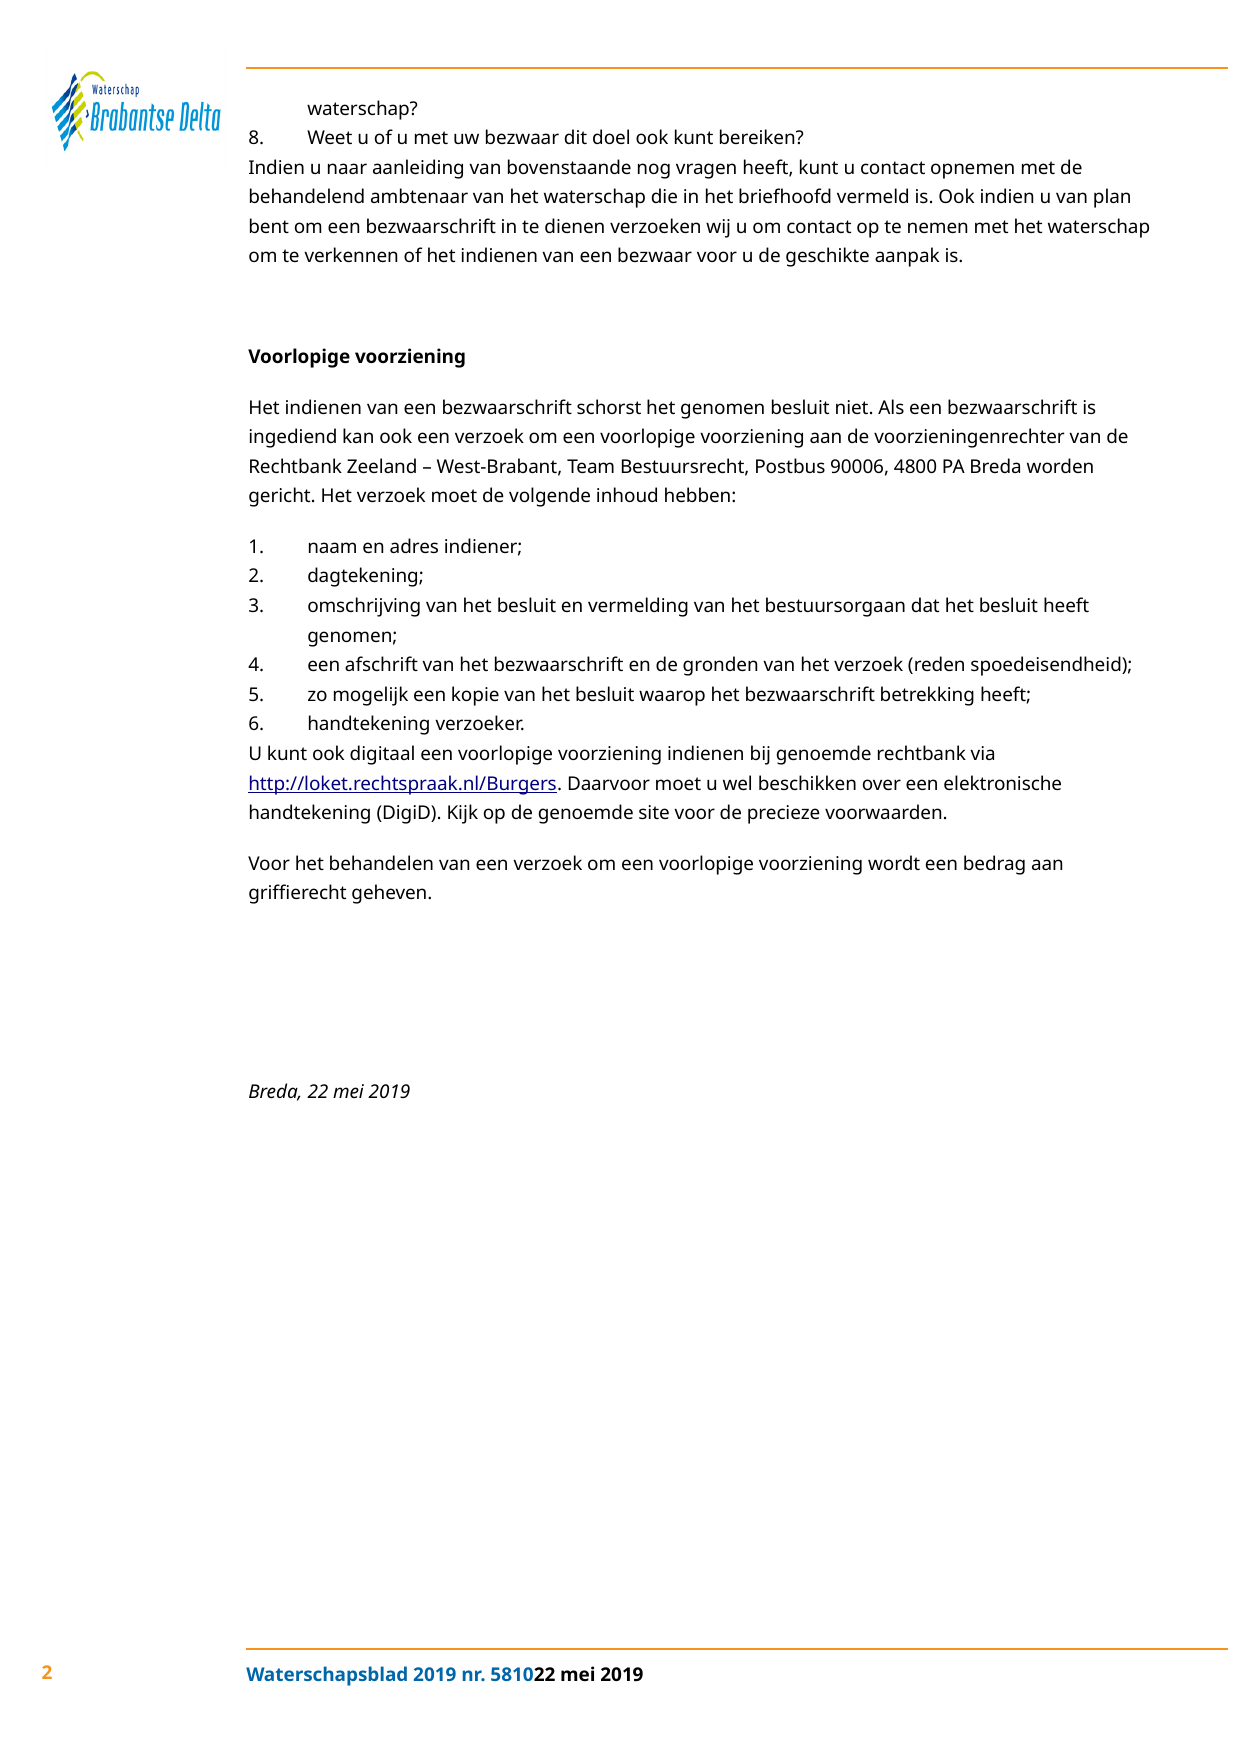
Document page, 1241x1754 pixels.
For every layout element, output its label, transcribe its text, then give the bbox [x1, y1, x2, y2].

picture [41, 47, 231, 172]
text Indien u naar aanleiding van bovenstaande nog vragen heeft, kunt u contact opnemen met de behandelend ambtenaar van het waterschap die in het briefhoofd vermeld is. Ook indien u van plan bent om een bezwaarschrift in te dienen verzoeken wij u om contact op te nemen met het waterschap om te verkennen of het indienen van een bezwaar voor u de geschikte aanpak is. [248, 154, 1152, 268]
list dagtekening; [248, 563, 1152, 588]
text U kunt ook digitaal een voorlopige voorziening indienen bij genoemde rechtbank via http://loket.rechtspraak.nl/Burgers. Daarvoor moet u wel beschikken over een elektronische handtekening (DigiD). Kijk op de genoemde site voor de precieze voorwaarden. [248, 740, 1152, 825]
list een afschrift van het bezwaarschrift en de gronden van het verzoek (reden spoedeisendheid); [248, 651, 1152, 677]
text Breda, 22 mei 2019 [248, 1078, 1152, 1104]
list waterschap? [248, 95, 1152, 121]
list Weet u of u met uw bezwaar dit doel ook kunt bereiken? [248, 124, 1152, 150]
text Voor het behandelen van een verzoek om een voorlopige voorziening wordt een bedrag aan griffierecht geheven. [248, 850, 1152, 905]
text Het indienen van een bezwaarschrift schorst het genomen besluit niet. Als een bezwaarschrift is ingediend kan ook een verzoek om een voorlopige voorziening aan de voorzieningenrechter van de Rechtbank Zeeland – West-Brabant, Team Bestuursrecht, Postbus 90006, 4800 PA Breda worden gericht. Het verzoek moet de volgende inhoud hebben: [248, 394, 1152, 508]
list zo mogelijk een kopie van het besluit waarop het bezwaarschrift betrekking heeft; [248, 681, 1152, 707]
list naam en adres indiener; [248, 533, 1152, 559]
text Voorlopige voorziening [248, 343, 1152, 369]
list omschrijving van het besluit en vermelding van het bestuursorgaan dat het besluit heeft genomen; [248, 592, 1152, 648]
list handtekening verzoeker. [248, 711, 1152, 736]
